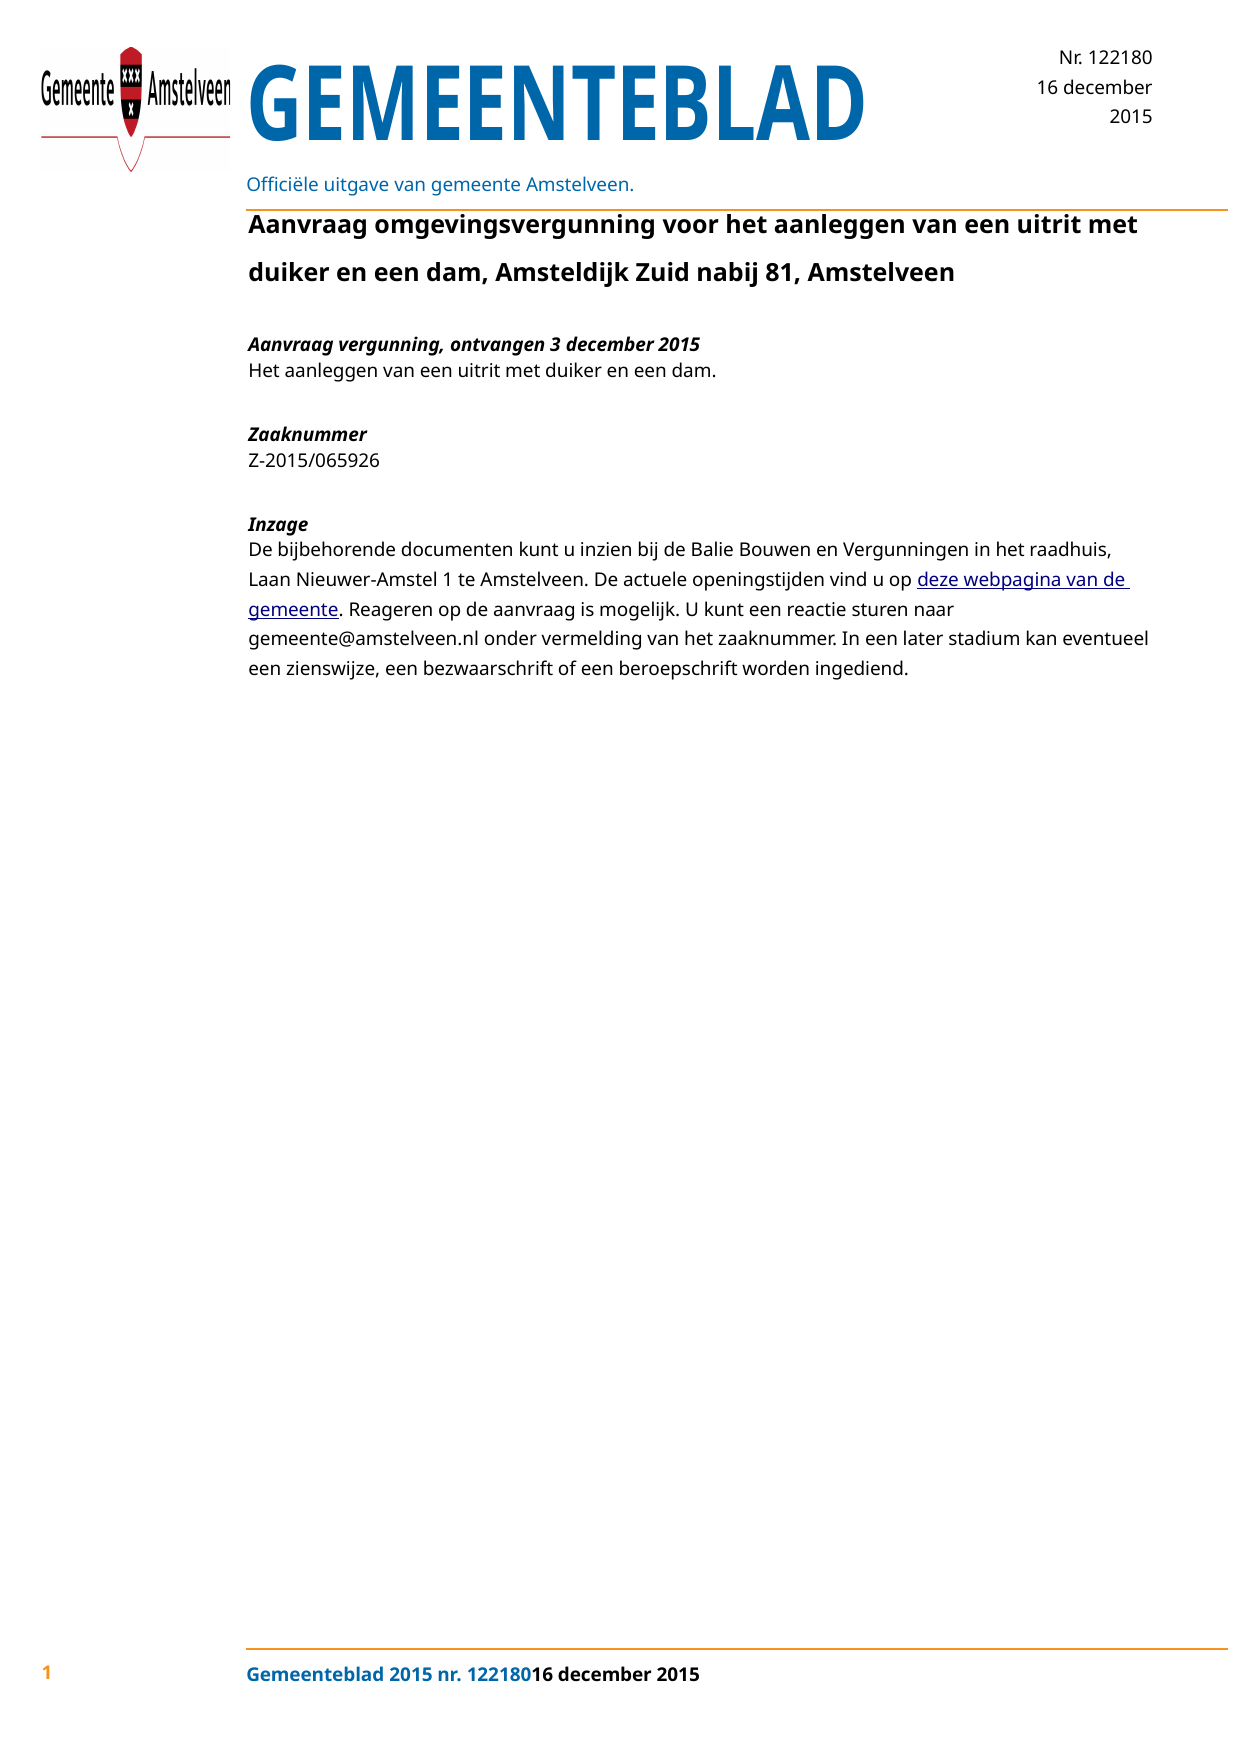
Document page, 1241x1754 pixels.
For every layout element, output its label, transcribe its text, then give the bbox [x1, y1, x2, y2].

text Z-2015/065926 [248, 447, 1152, 473]
text Zaaknummer [248, 421, 1152, 447]
text De bijbehorende documenten kunt u inzien bij de Balie Bouwen en Vergunningen in het raadhuis, Laan Nieuwer-Amstel 1 te Amstelveen. De actuele openingstijden vind u op deze webpagina van de gemeente. Reageren op de aanvraag is mogelijk. U kunt een reactie sturen naar gemeente@amstelveen.nl onder vermelding van het zaaknummer. In een later stadium kan eventueel een zienswijze, een bezwaarschrift of een beroepschrift worden ingediend. [248, 537, 1152, 681]
text Inzage [248, 511, 1152, 537]
text Aanvraag omgevingsvergunning voor het aanleggen van een uitrit met duiker en een dam, Amsteldijk Zuid nabij 81, Amstelveen [248, 211, 1152, 288]
picture [41, 47, 231, 172]
text Aanvraag vergunning, ontvangen 3 december 2015 [248, 331, 1152, 357]
text Het aanleggen van een uitrit met duiker en een dam. [248, 357, 1152, 383]
